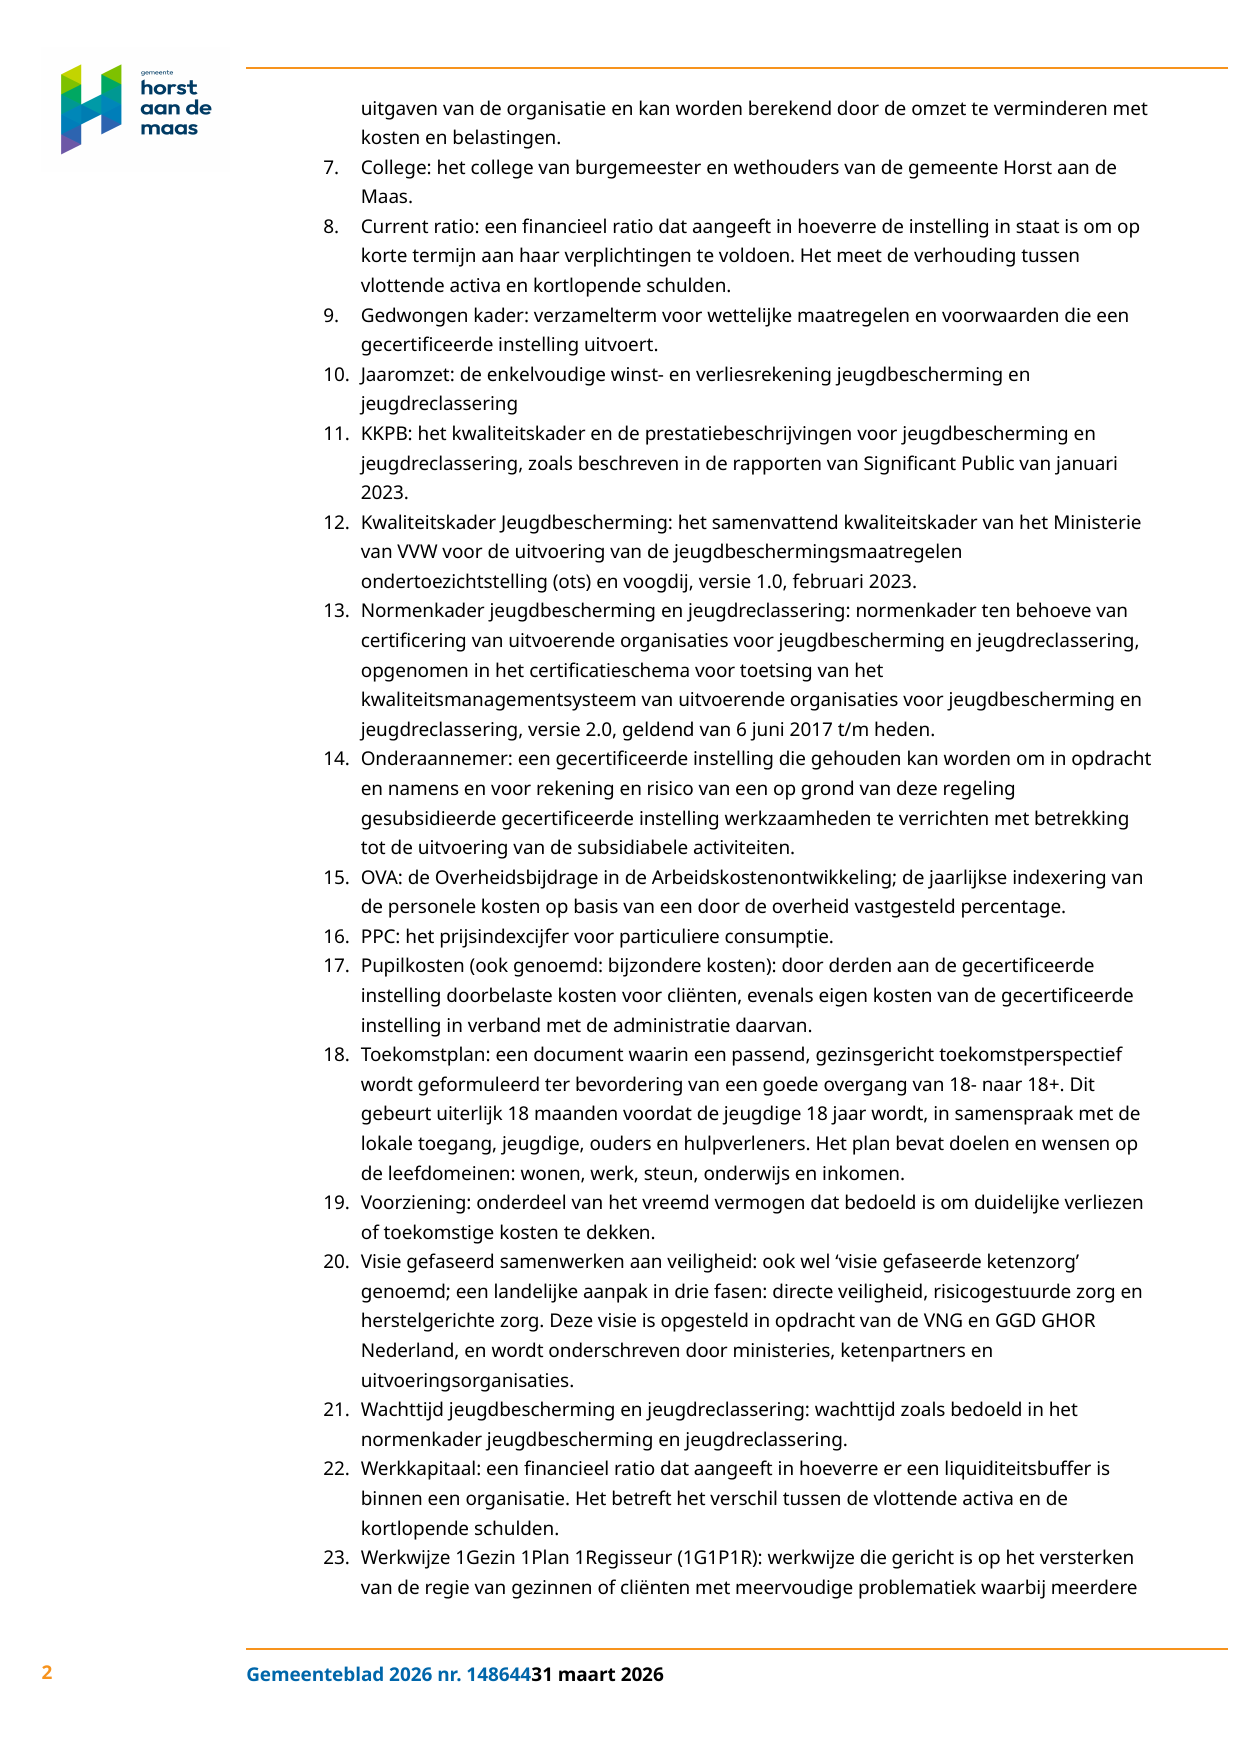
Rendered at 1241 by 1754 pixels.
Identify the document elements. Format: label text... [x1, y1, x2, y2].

list uitgaven van de organisatie en kan worden berekend door de omzet te verminderen met kosten en belastingen. [323, 95, 1152, 150]
list Toekomstplan: een document waarin een passend, gezinsgericht toekomstperspectief wordt geformuleerd ter bevordering van een goede overgang van 18- naar 18+. Dit gebeurt uiterlijk 18 maanden voordat de jeugdige 18 jaar wordt, in samenspraak met de lokale toegang, jeugdige, ouders en hulpverleners. Het plan bevat doelen en wensen op de leefdomeinen: wonen, werk, steun, onderwijs en inkomen. [323, 1041, 1152, 1186]
list OVA: de Overheidsbijdrage in de Arbeidskostenontwikkeling; de jaarlijkse indexering van de personele kosten op basis van een door de overheid vastgesteld percentage. [323, 864, 1152, 919]
list PPC: het prijsindexcijfer voor particuliere consumptie. [323, 923, 1152, 949]
list Voorziening: onderdeel van het vreemd vermogen dat bedoeld is om duidelijke verliezen of toekomstige kosten te dekken. [323, 1189, 1152, 1245]
list KKPB: het kwaliteitskader en de prestatiebeschrijvingen voor jeugdbescherming en jeugdreclassering, zoals beschreven in de rapporten van Significant Public van januari 2023. [323, 420, 1152, 505]
list Kwaliteitskader Jeugdbescherming: het samenvattend kwaliteitskader van het Ministerie van VVW voor de uitvoering van de jeugdbeschermingsmaatregelen ondertoezichtstelling (ots) en voogdij, versie 1.0, februari 2023. [323, 509, 1152, 594]
list Visie gefaseerd samenwerken aan veiligheid: ook wel ‘visie gefaseerde ketenzorg’ genoemd; een landelijke aanpak in drie fasen: directe veiligheid, risicogestuurde zorg en herstelgerichte zorg. Deze visie is opgesteld in opdracht van de VNG en GGD GHOR Nederland, en wordt onderschreven door ministeries, ketenpartners en uitvoeringsorganisaties. [323, 1248, 1152, 1393]
list Pupilkosten (ook genoemd: bijzondere kosten): door derden aan de gecertificeerde instelling doorbelaste kosten voor cliënten, evenals eigen kosten van de gecertificeerde instelling in verband met de administratie daarvan. [323, 953, 1152, 1038]
list Werkwijze 1Gezin 1Plan 1Regisseur (1G1P1R): werkwijze die gericht is op het versterken van de regie van gezinnen of cliënten met meervoudige problematiek waarbij meerdere [323, 1544, 1152, 1600]
list College: het college van burgemeester en wethouders van de gemeente Horst aan de Maas. [323, 154, 1152, 209]
list Onderaannemer: een gecertificeerde instelling die gehouden kan worden om in opdracht en namens en voor rekening en risico van een op grond van deze regeling gesubsidieerde gecertificeerde instelling werkzaamheden te verrichten met betrekking tot de uitvoering van de subsidiabele activiteiten. [323, 746, 1152, 860]
picture [41, 47, 231, 172]
list Werkkapitaal: een financieel ratio dat aangeeft in hoeverre er een liquiditeitsbuffer is binnen een organisatie. Het betreft het verschil tussen de vlottende activa en de kortlopende schulden. [323, 1456, 1152, 1541]
list Gedwongen kader: verzamelterm voor wettelijke maatregelen en voorwaarden die een gecertificeerde instelling uitvoert. [323, 302, 1152, 357]
list Wachttijd jeugdbescherming en jeugdreclassering: wachttijd zoals bedoeld in het normenkader jeugdbescherming en jeugdreclassering. [323, 1396, 1152, 1452]
list Current ratio: een financieel ratio dat aangeeft in hoeverre de instelling in staat is om op korte termijn aan haar verplichtingen te voldoen. Het meet de verhouding tussen vlottende activa en kortlopende schulden. [323, 213, 1152, 298]
list Jaaromzet: de enkelvoudige winst- en verliesrekening jeugdbescherming en jeugdreclassering [323, 361, 1152, 416]
list Normenkader jeugdbescherming en jeugdreclassering: normenkader ten behoeve van certificering van uitvoerende organisaties voor jeugdbescherming en jeugdreclassering, opgenomen in het certificatieschema voor toetsing van het kwaliteitsmanagementsysteem van uitvoerende organisaties voor jeugdbescherming en jeugdreclassering, versie 2.0, geldend van 6 juni 2017 t/m heden. [323, 598, 1152, 742]
